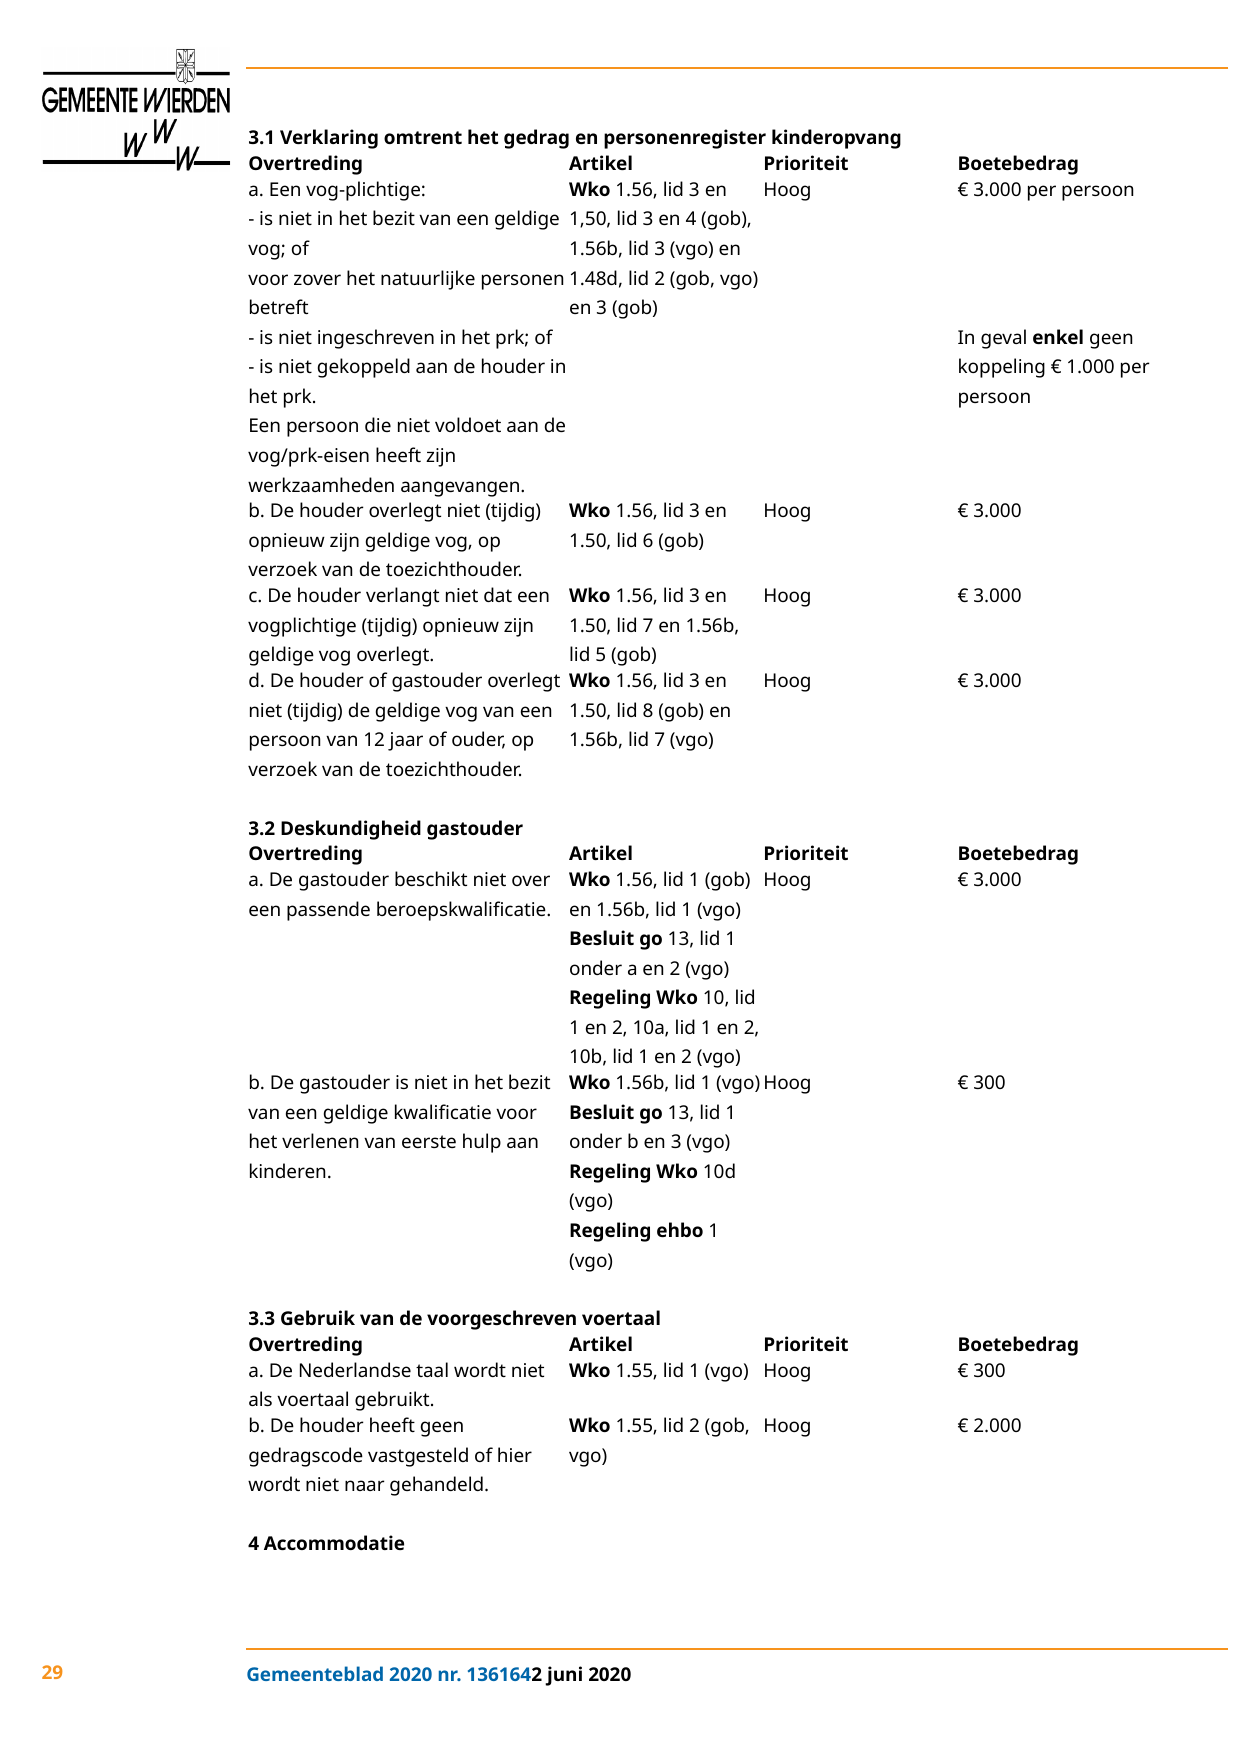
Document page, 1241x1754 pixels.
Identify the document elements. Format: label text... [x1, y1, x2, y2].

table_cell Prioriteit [763, 150, 957, 176]
table_cell a. De Nederlandse taal wordt niet als voertaal gebruikt. [248, 1357, 569, 1412]
table_cell b. De houder overlegt niet (tijdig) opnieuw zijn geldige vog, op verzoek van de toezichthouder. [248, 498, 569, 582]
table_cell Hoog [763, 1357, 957, 1412]
table_cell d. De houder of gastouder overlegt niet (tijdig) de geldige vog van een persoon van 12 jaar of ouder, op verzoek van de toezichthouder. [248, 667, 569, 782]
picture [41, 47, 231, 172]
table_cell Boetebedrag [958, 840, 1152, 866]
table_cell € 3.000 [958, 866, 1152, 1069]
table_cell Hoog [763, 583, 957, 667]
table_cell € 3.000 [958, 667, 1152, 782]
table_cell Wko 1.56, lid 3 en 1.50, lid 6 (gob) [569, 498, 763, 582]
table_cell Wko 1.56, lid 3 en 1,50, lid 3 en 4 (gob), 1.56b, lid 3 (vgo) en 1.48d, lid 2 (gob, vgo) en 3 (gob) [569, 176, 763, 497]
table_cell Wko 1.56, lid 1 (gob) en 1.56b, lid 1 (vgo) Besluit go 13, lid 1 onder a en 2 (vgo) Regeling Wko 10, lid 1 en 2, 10a, lid 1 en 2, 10b, lid 1 en 2 (vgo) [569, 866, 763, 1069]
table_cell Hoog [763, 667, 957, 782]
table_cell Prioriteit [763, 840, 957, 866]
table_header [958, 125, 1152, 150]
table_cell b. De gastouder is niet in het bezit van een geldige kwalificatie voor het verlenen van eerste hulp aan kinderen. [248, 1069, 569, 1273]
table_cell Overtreding [248, 840, 569, 866]
table_header [958, 815, 1152, 840]
table_cell Artikel [569, 840, 763, 866]
table_cell € 3.000 [958, 583, 1152, 667]
table_header 3.2 Deskundigheid gastouder [248, 815, 569, 840]
text 4 Accommodatie [248, 1530, 1152, 1556]
table_cell € 3.000 [958, 498, 1152, 582]
table_cell € 300 [958, 1069, 1152, 1273]
table_header 3.3 Gebruik van de voorgeschreven voertaal [248, 1306, 763, 1331]
table_cell Hoog [763, 866, 957, 1069]
table_cell b. De houder heeft geen gedragscode vastgesteld of hier wordt niet naar gehandeld. [248, 1412, 569, 1497]
table_cell Overtreding [248, 1331, 569, 1357]
table_cell Artikel [569, 1331, 763, 1357]
table_cell Hoog [763, 176, 957, 497]
table_cell Wko 1.56, lid 3 en 1.50, lid 8 (gob) en 1.56b, lid 7 (vgo) [569, 667, 763, 782]
table_header [763, 1306, 957, 1331]
table_cell € 300 [958, 1357, 1152, 1412]
table_cell Hoog [763, 1412, 957, 1497]
table_cell a. Een vog-plichtige: - is niet in het bezit van een geldige vog; of voor zover het natuurlijke personen betreft - is niet ingeschreven in het prk; of - is niet gekoppeld aan de houder in het prk. Een persoon die niet voldoet aan de vog/prk-eisen heeft zijn werkzaamheden aangevangen. [248, 176, 569, 497]
table_cell Wko 1.56, lid 3 en 1.50, lid 7 en 1.56b, lid 5 (gob) [569, 583, 763, 667]
table_header [569, 815, 763, 840]
table_cell Prioriteit [763, 1331, 957, 1357]
table_cell € 3.000 per persoon In geval enkel geen koppeling € 1.000 per persoon [958, 176, 1152, 497]
table_cell Hoog [763, 498, 957, 582]
table_cell Wko 1.56b, lid 1 (vgo) Besluit go 13, lid 1 onder b en 3 (vgo) Regeling Wko 10d (vgo) Regeling ehbo 1 (vgo) [569, 1069, 763, 1273]
table_header 3.1 Verklaring omtrent het gedrag en personenregister kinderopvang [248, 125, 957, 150]
table_cell Wko 1.55, lid 2 (gob, vgo) [569, 1412, 763, 1497]
table_cell Artikel [569, 150, 763, 176]
table_cell € 2.000 [958, 1412, 1152, 1497]
table_cell c. De houder verlangt niet dat een vogplichtige (tijdig) opnieuw zijn geldige vog overlegt. [248, 583, 569, 667]
table_cell Hoog [763, 1069, 957, 1273]
table_header [958, 1306, 1152, 1331]
table_cell a. De gastouder beschikt niet over een passende beroepskwalificatie. [248, 866, 569, 1069]
table_cell Boetebedrag [958, 1331, 1152, 1357]
table_cell Wko 1.55, lid 1 (vgo) [569, 1357, 763, 1412]
table_cell Boetebedrag [958, 150, 1152, 176]
table_header [763, 815, 957, 840]
table_cell Overtreding [248, 150, 569, 176]
